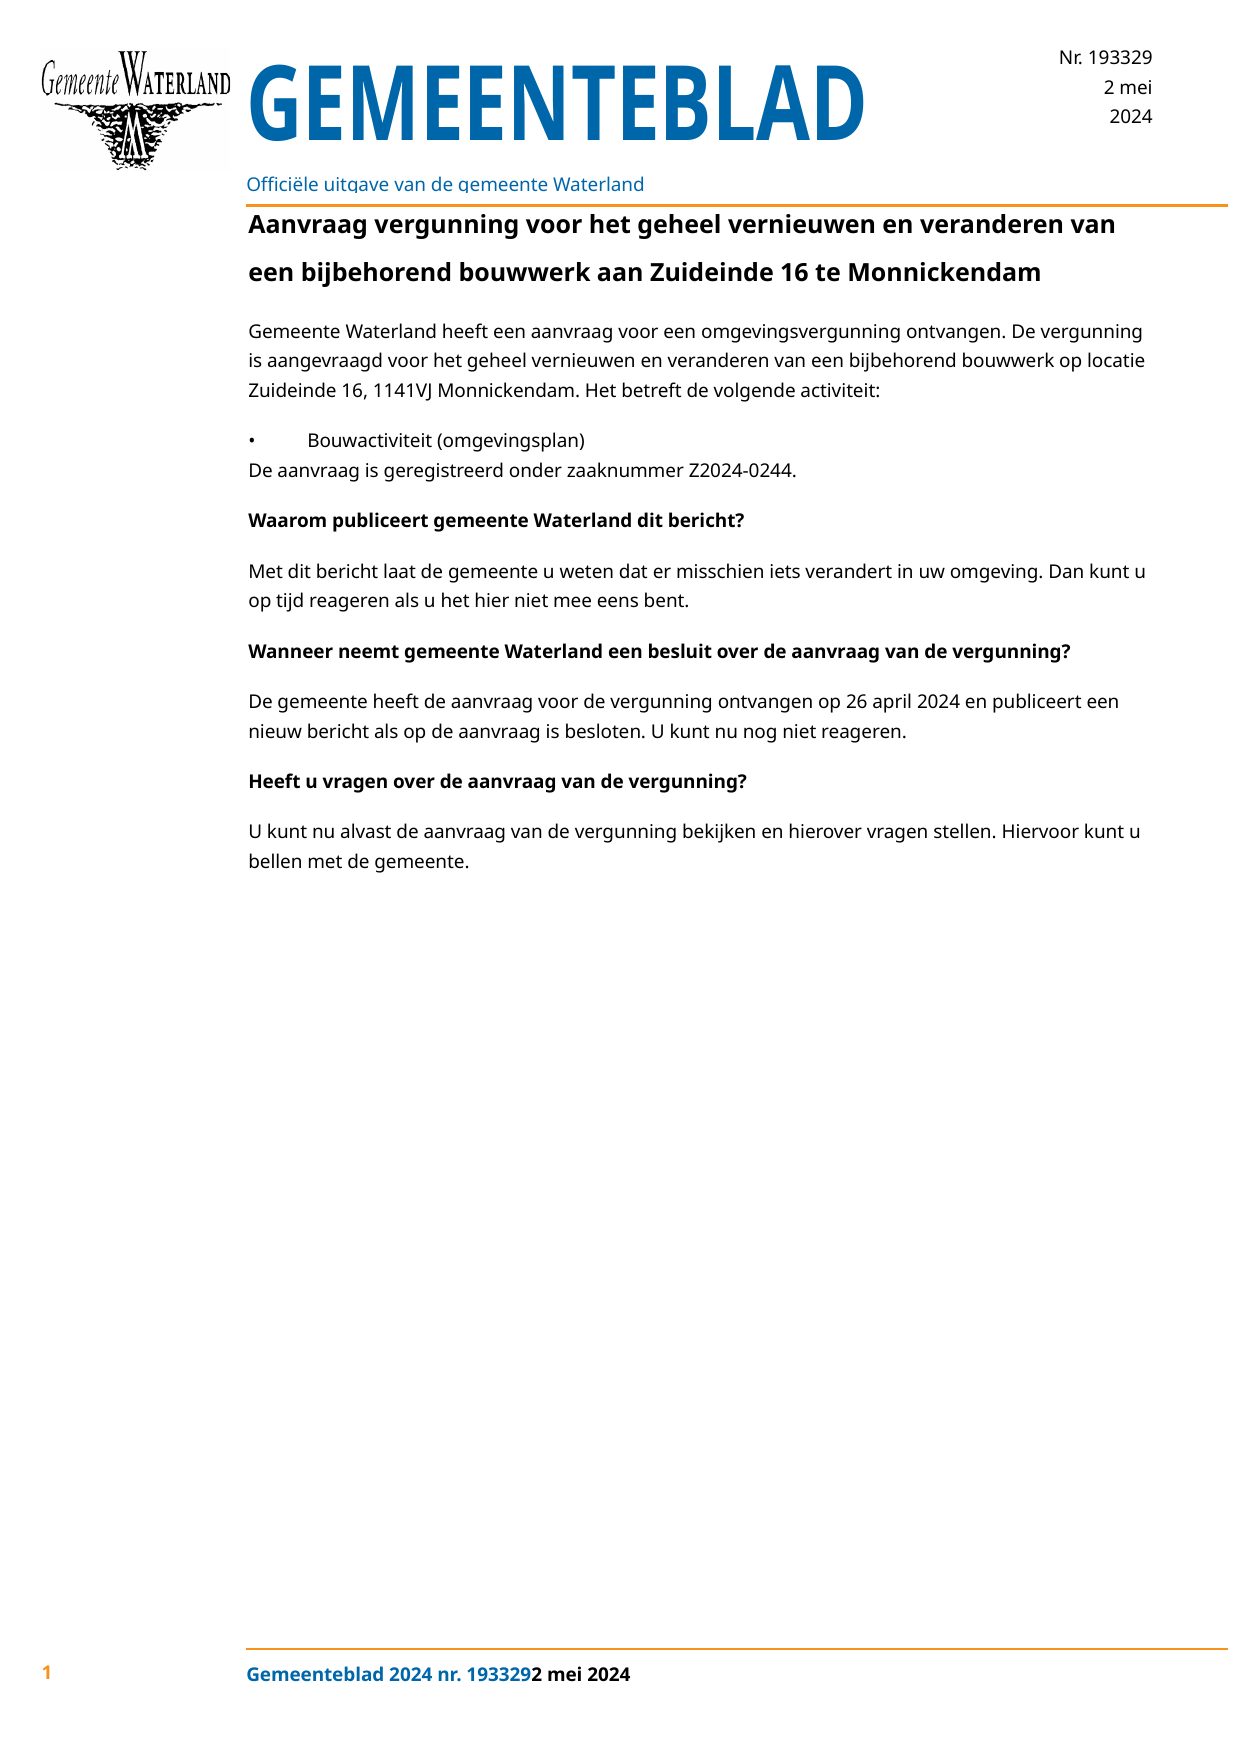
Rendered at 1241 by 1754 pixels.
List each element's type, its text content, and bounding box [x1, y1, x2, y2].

text Aanvraag vergunning voor het geheel vernieuwen en veranderen van een bijbehorend bouwwerk aan Zuideinde 16 te Monnickendam [248, 207, 1152, 288]
text Met dit bericht laat de gemeente u weten dat er misschien iets verandert in uw omgeving. Dan kunt u op tijd reageren als u het hier niet mee eens bent. [248, 558, 1152, 613]
text Heeft u vragen over de aanvraag van de vergunning? [248, 768, 1152, 794]
text Wanneer neemt gemeente Waterland een besluit over de aanvraag van de vergunning? [248, 638, 1152, 664]
text Gemeente Waterland heeft een aanvraag voor een omgevingsvergunning ontvangen. De vergunning is aangevraagd voor het geheel vernieuwen en veranderen van een bijbehorend bouwwerk op locatie Zuideinde 16, 1141VJ Monnickendam. Het betreft de volgende activiteit: [248, 318, 1152, 403]
text De aanvraag is geregistreerd onder zaaknummer Z2024-0244. [248, 457, 1152, 483]
text U kunt nu alvast de aanvraag van de vergunning bekijken en hierover vragen stellen. Hiervoor kunt u bellen met de gemeente. [248, 819, 1152, 874]
list Bouwactiviteit (omgevingsplan) [248, 427, 1152, 453]
text De gemeente heeft de aanvraag voor de vergunning ontvangen op 26 april 2024 en publiceert een nieuw bericht als op de aanvraag is besloten. U kunt nu nog niet reageren. [248, 688, 1152, 744]
text Waarom publiceert gemeente Waterland dit bericht? [248, 507, 1152, 533]
picture [41, 47, 231, 172]
